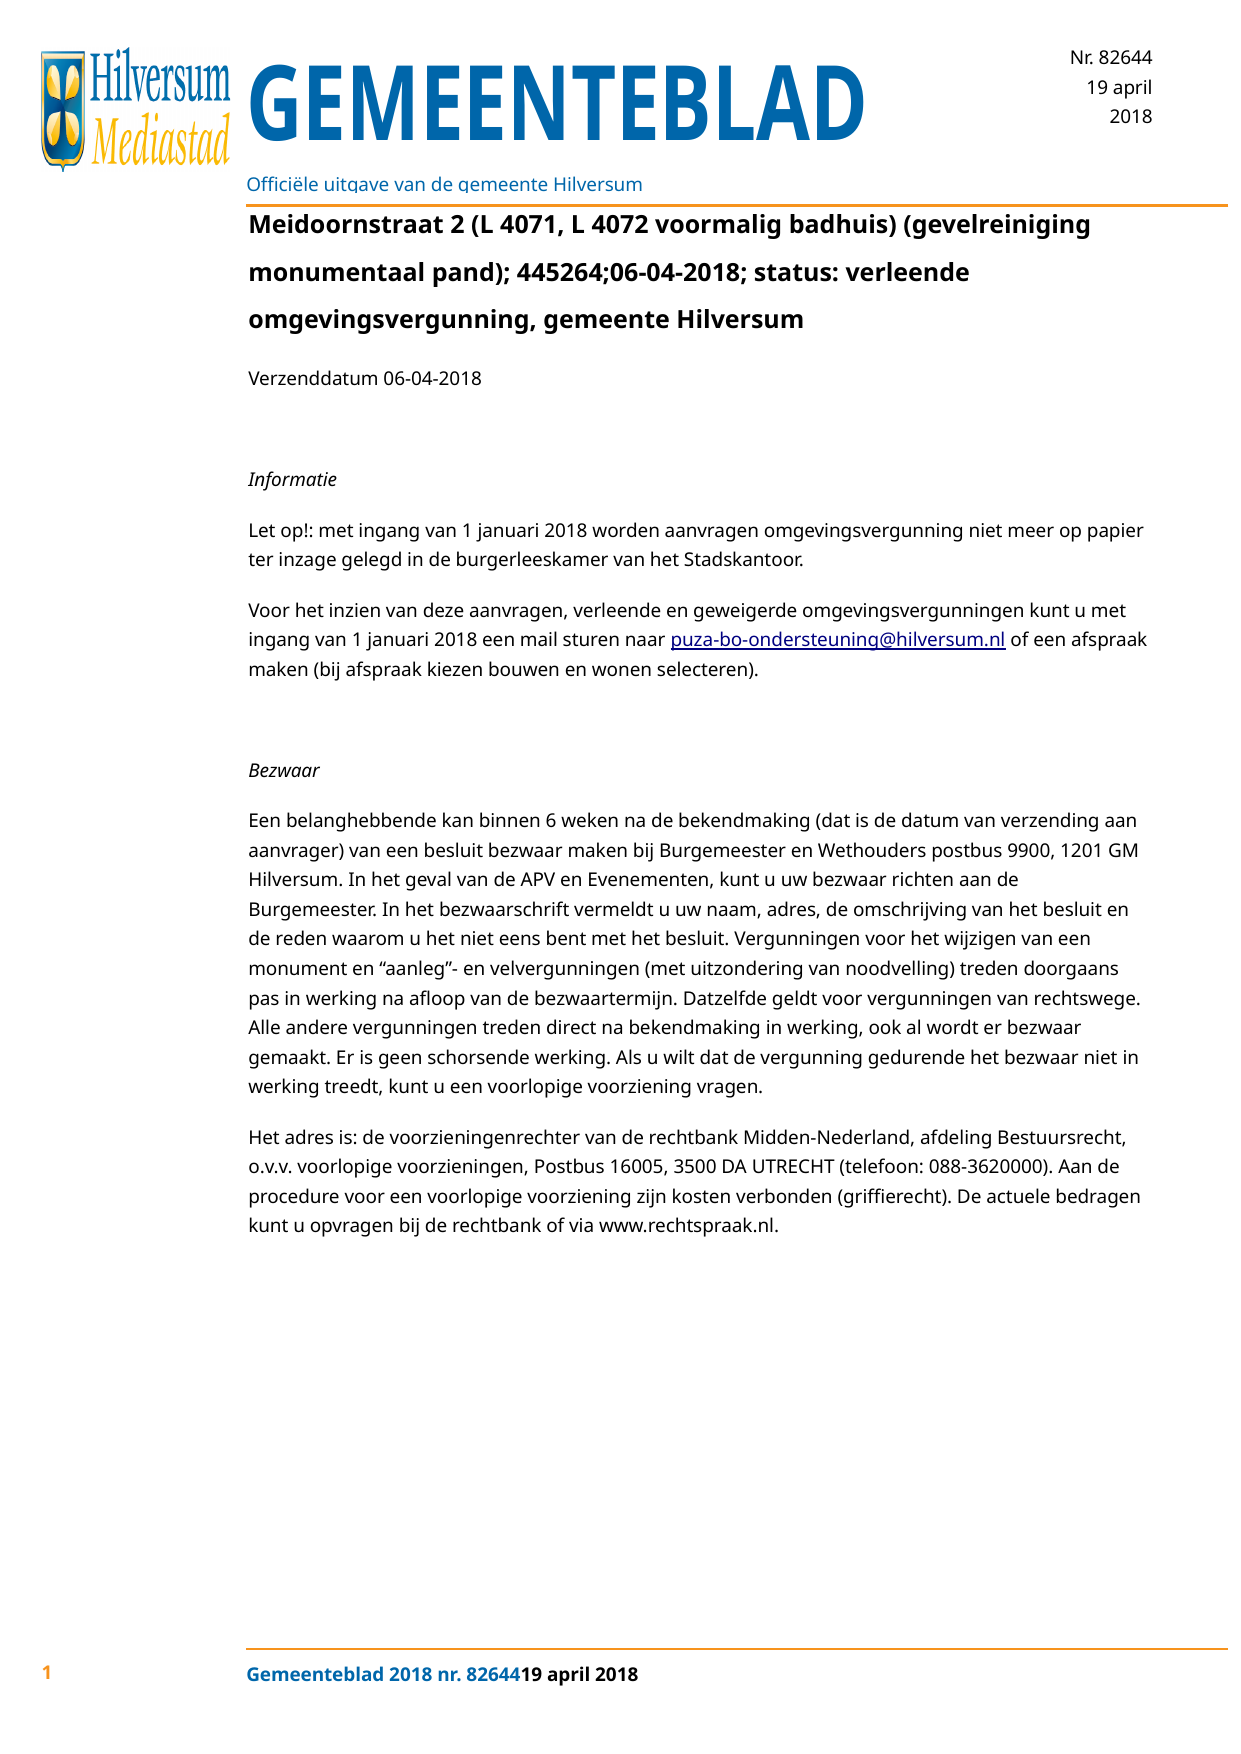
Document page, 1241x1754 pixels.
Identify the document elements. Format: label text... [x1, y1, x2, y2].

text Het adres is: de voorzieningenrechter van de rechtbank Midden-Nederland, afdeling Bestuursrecht, o.v.v. voorlopige voorzieningen, Postbus 16005, 3500 DA UTRECHT (telefoon: 088-3620000). Aan de procedure voor een voorlopige voorziening zijn kosten verbonden (griffierecht). De actuele bedragen kunt u opvragen bij de rechtbank of via www.rechtspraak.nl. [248, 1124, 1152, 1238]
text Let op!: met ingang van 1 januari 2018 worden aanvragen omgevingsvergunning niet meer op papier ter inzage gelegd in de burgerleeskamer van het Stadskantoor. [248, 517, 1152, 572]
text Informatie [248, 466, 1152, 492]
text Een belanghebbende kan binnen 6 weken na de bekendmaking (dat is de datum van verzending aan aanvrager) van een besluit bezwaar maken bij Burgemeester en Wethouders postbus 9900, 1201 GM Hilversum. In het geval van de APV en Evenementen, kunt u uw bezwaar richten aan de Burgemeester. In het bezwaarschrift vermeldt u uw naam, adres, de omschrijving van het besluit en de reden waarom u het niet eens bent met het besluit. Vergunningen voor het wijzigen van een monument en “aanleg”- en velvergunningen (met uitzondering van noodvelling) treden doorgaans pas in werking na afloop van de bezwaartermijn. Datzelfde geldt voor vergunningen van rechtswege. Alle andere vergunningen treden direct na bekendmaking in werking, ook al wordt er bezwaar gemaakt. Er is geen schorsende werking. Als u wilt dat de vergunning gedurende het bezwaar niet in werking treedt, kunt u een voorlopige voorziening vragen. [248, 807, 1152, 1099]
text Meidoornstraat 2 (L 4071, L 4072 voormalig badhuis) (gevelreiniging monumentaal pand); 445264;06-04-2018; status: verleende omgevingsvergunning, gemeente Hilversum [248, 207, 1152, 336]
text Voor het inzien van deze aanvragen, verleende en geweigerde omgevingsvergunningen kunt u met ingang van 1 januari 2018 een mail sturen naar puza-bo-ondersteuning@hilversum.nl of een afspraak maken (bij afspraak kiezen bouwen en wonen selecteren). [248, 597, 1152, 682]
text Bezwaar [248, 757, 1152, 782]
picture [41, 47, 231, 172]
text Verzenddatum 06-04-2018 [248, 366, 1152, 391]
